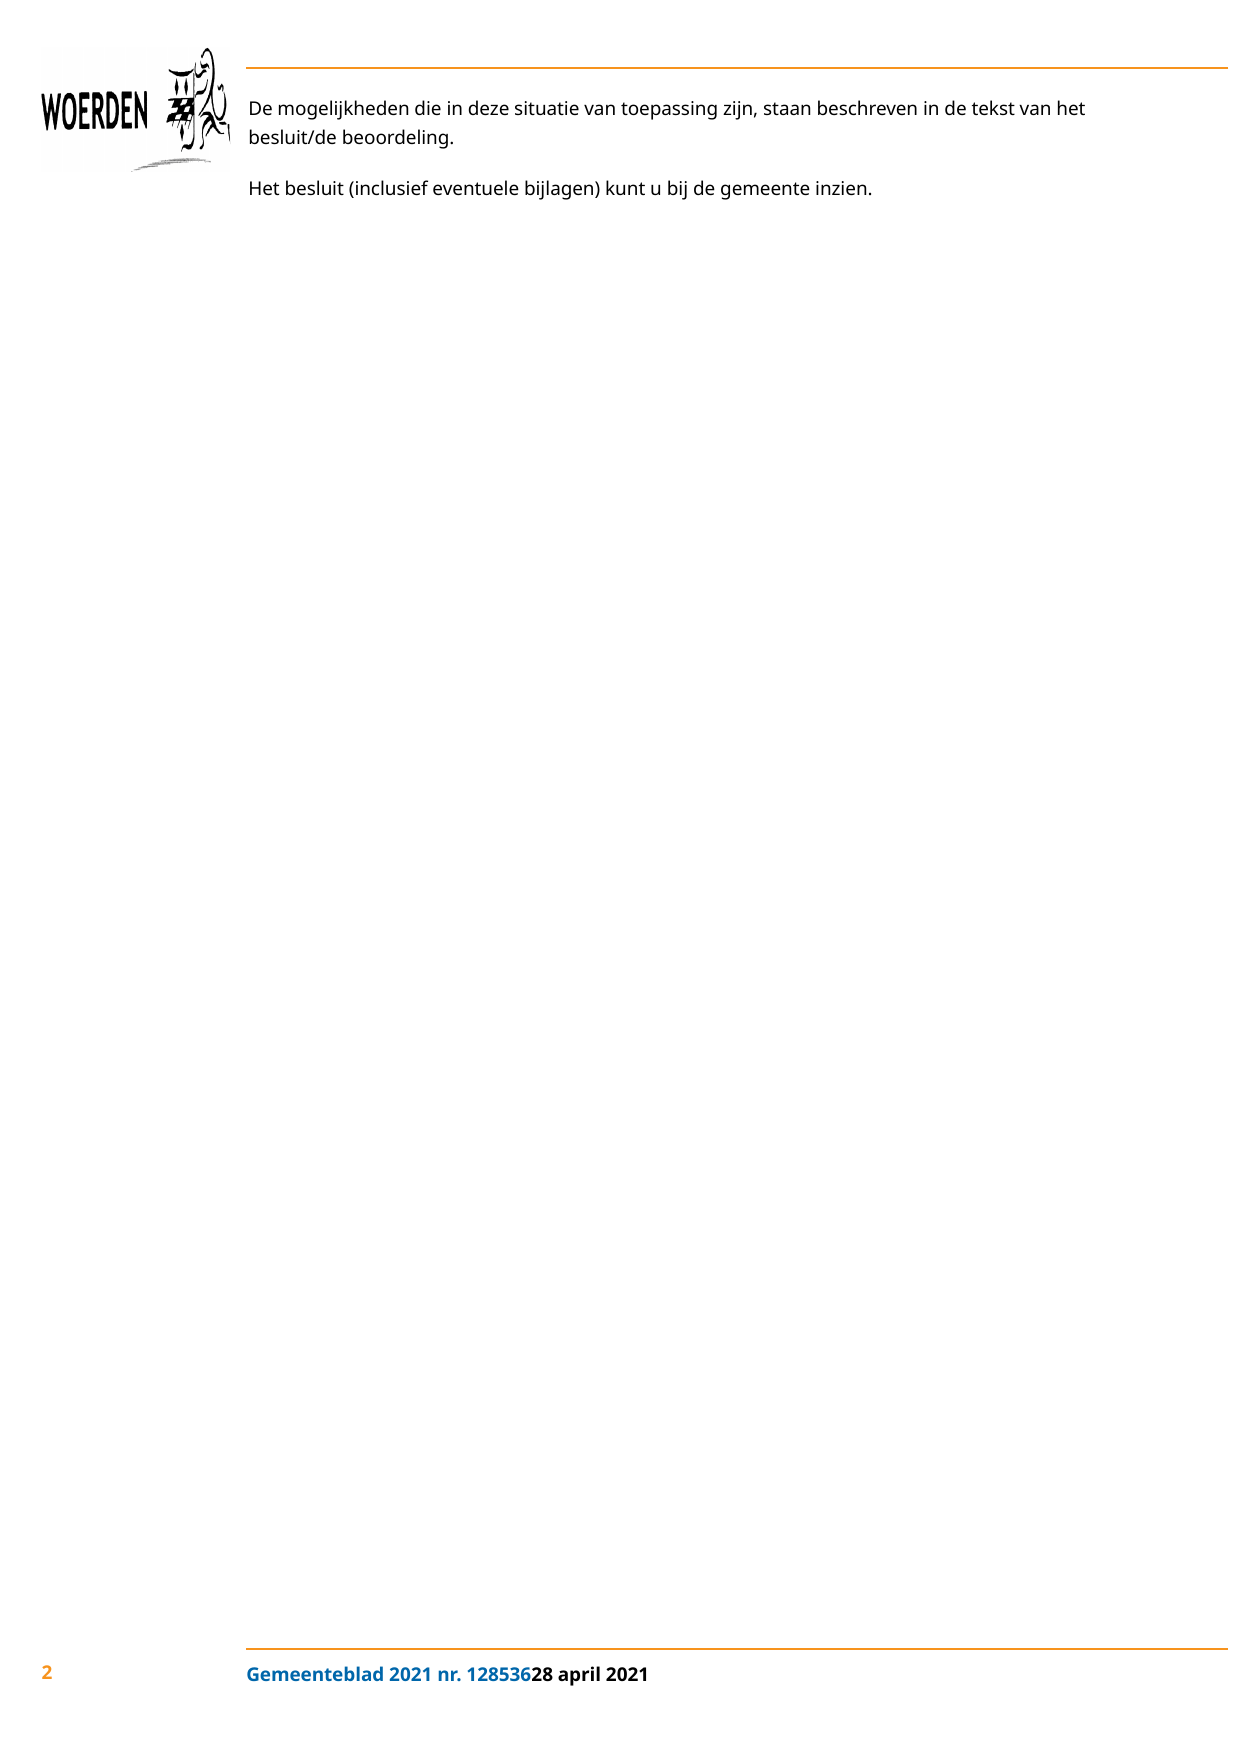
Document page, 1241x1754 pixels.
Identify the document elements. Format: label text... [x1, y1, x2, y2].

picture [41, 47, 231, 172]
text De mogelijkheden die in deze situatie van toepassing zijn, staan beschreven in de tekst van het besluit/de beoordeling. [248, 95, 1152, 150]
text Het besluit (inclusief eventuele bijlagen) kunt u bij de gemeente inzien. [248, 175, 1152, 201]
